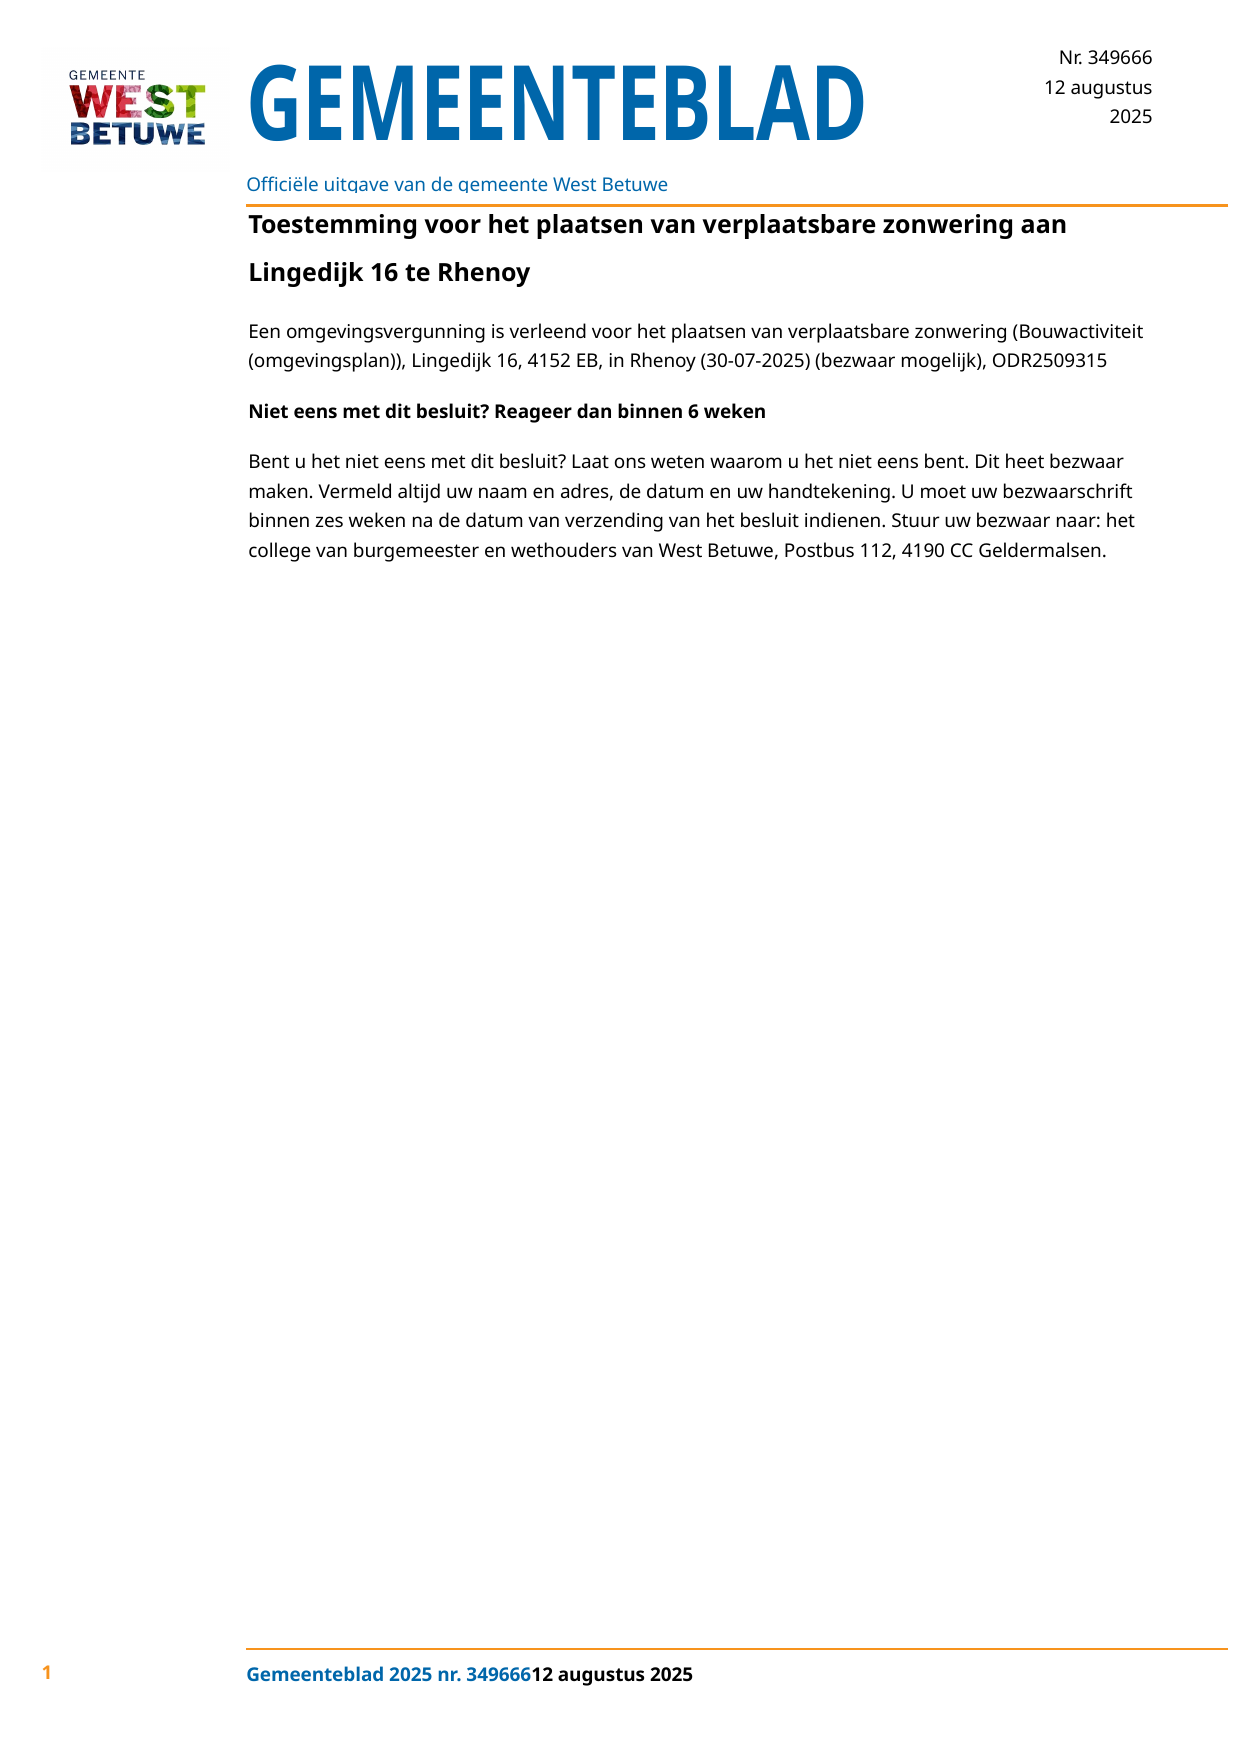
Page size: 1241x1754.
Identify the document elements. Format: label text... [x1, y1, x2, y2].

text Bent u het niet eens met dit besluit? Laat ons weten waarom u het niet eens bent. Dit heet bezwaar maken. Vermeld altijd uw naam en adres, de datum en uw handtekening. U moet uw bezwaarschrift binnen zes weken na de datum van verzending van het besluit indienen. Stuur uw bezwaar naar: het college van burgemeester en wethouders van West Betuwe, Postbus 112, 4190 CC Geldermalsen. [248, 448, 1152, 563]
picture [41, 47, 231, 172]
text Niet eens met dit besluit? Reageer dan binnen 6 weken [248, 398, 1152, 424]
text Een omgevingsvergunning is verleend voor het plaatsen van verplaatsbare zonwering (Bouwactiviteit (omgevingsplan)), Lingedijk 16, 4152 EB, in Rhenoy (30-07-2025) (bezwaar mogelijk), ODR2509315 [248, 318, 1152, 373]
text Toestemming voor het plaatsen van verplaatsbare zonwering aan Lingedijk 16 te Rhenoy [248, 207, 1152, 288]
